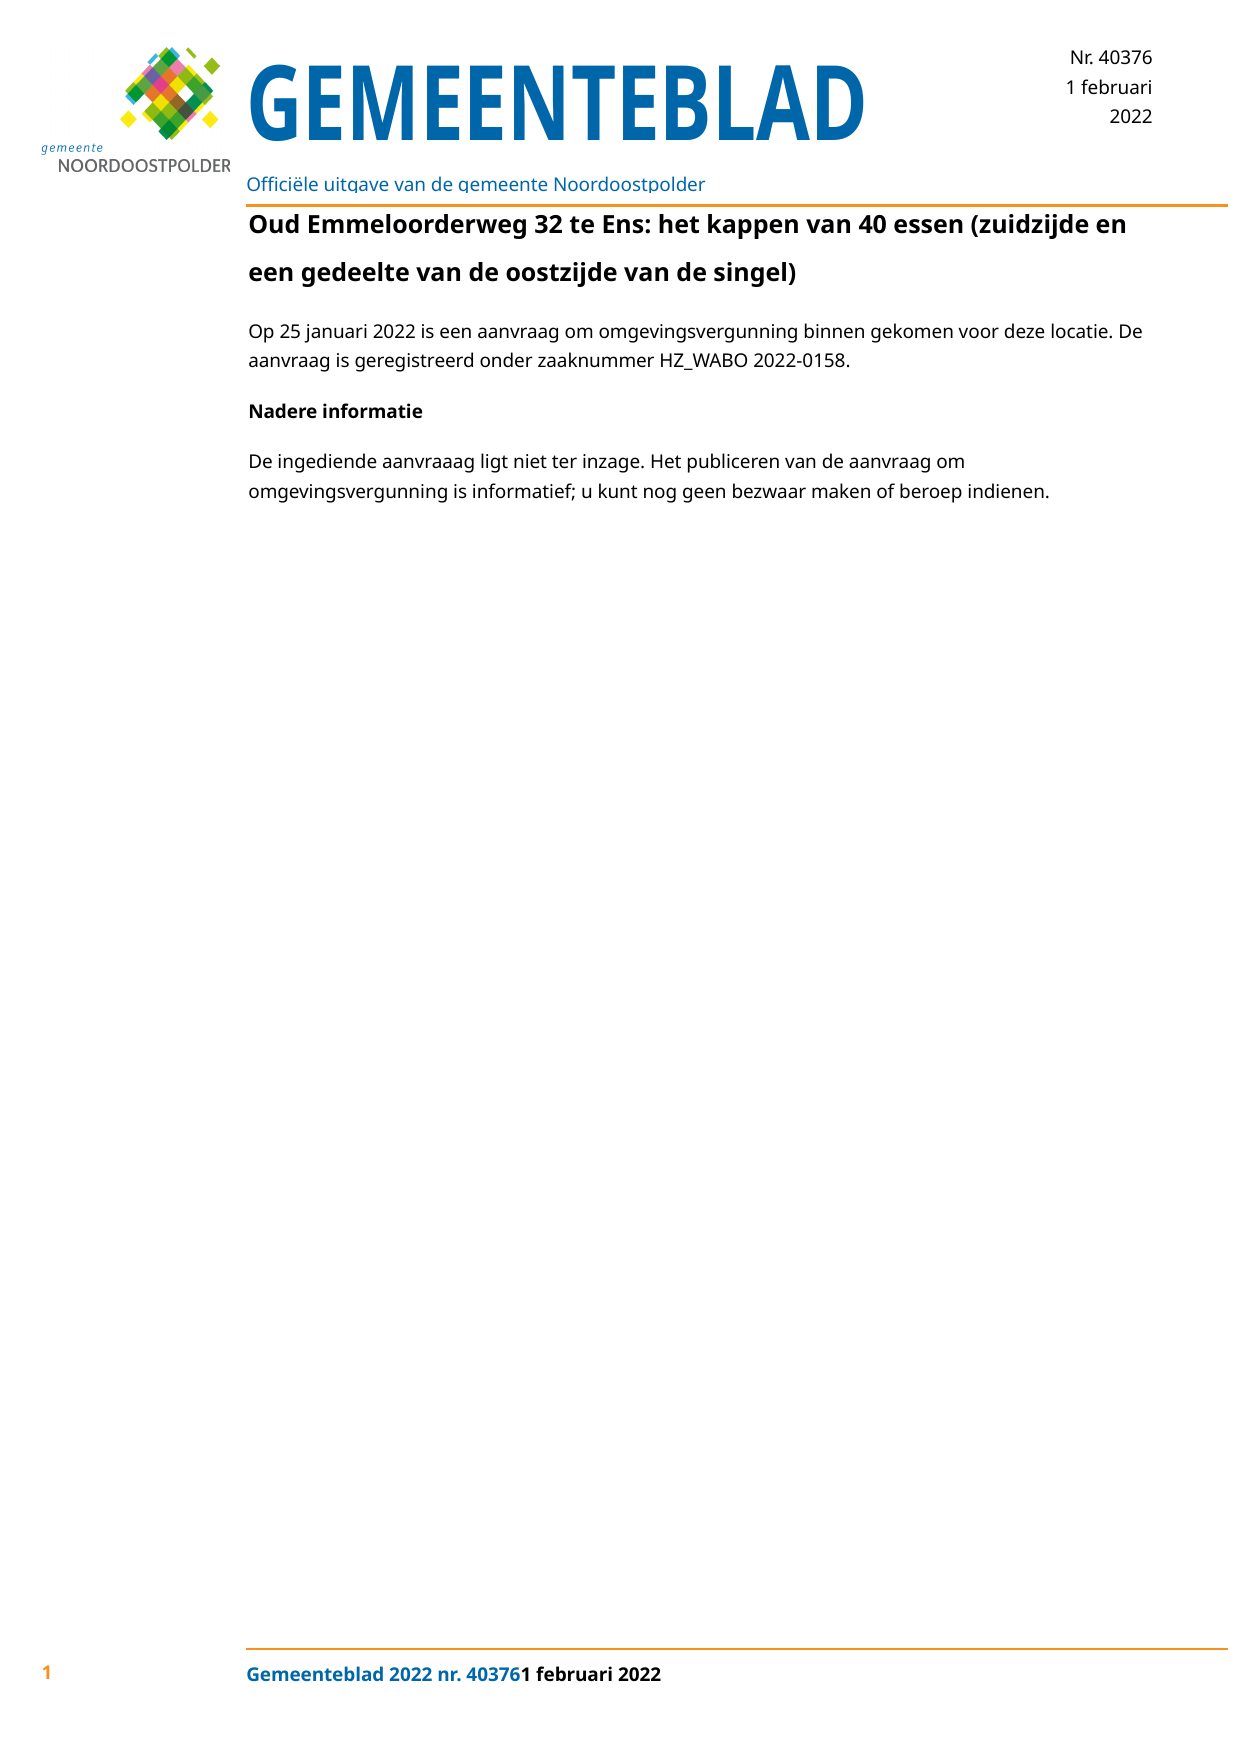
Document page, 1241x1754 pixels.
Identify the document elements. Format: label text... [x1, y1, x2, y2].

text De ingediende aanvraaag ligt niet ter inzage. Het publiceren van de aanvraag om omgevingsvergunning is informatief; u kunt nog geen bezwaar maken of beroep indienen. [248, 448, 1152, 504]
text Oud Emmeloorderweg 32 te Ens: het kappen van 40 essen (zuidzijde en een gedeelte van de oostzijde van de singel) [248, 207, 1152, 288]
picture [41, 47, 231, 172]
text Nadere informatie [248, 398, 1152, 424]
text Op 25 januari 2022 is een aanvraag om omgevingsvergunning binnen gekomen voor deze locatie. De aanvraag is geregistreerd onder zaaknummer HZ_WABO 2022-0158. [248, 318, 1152, 373]
